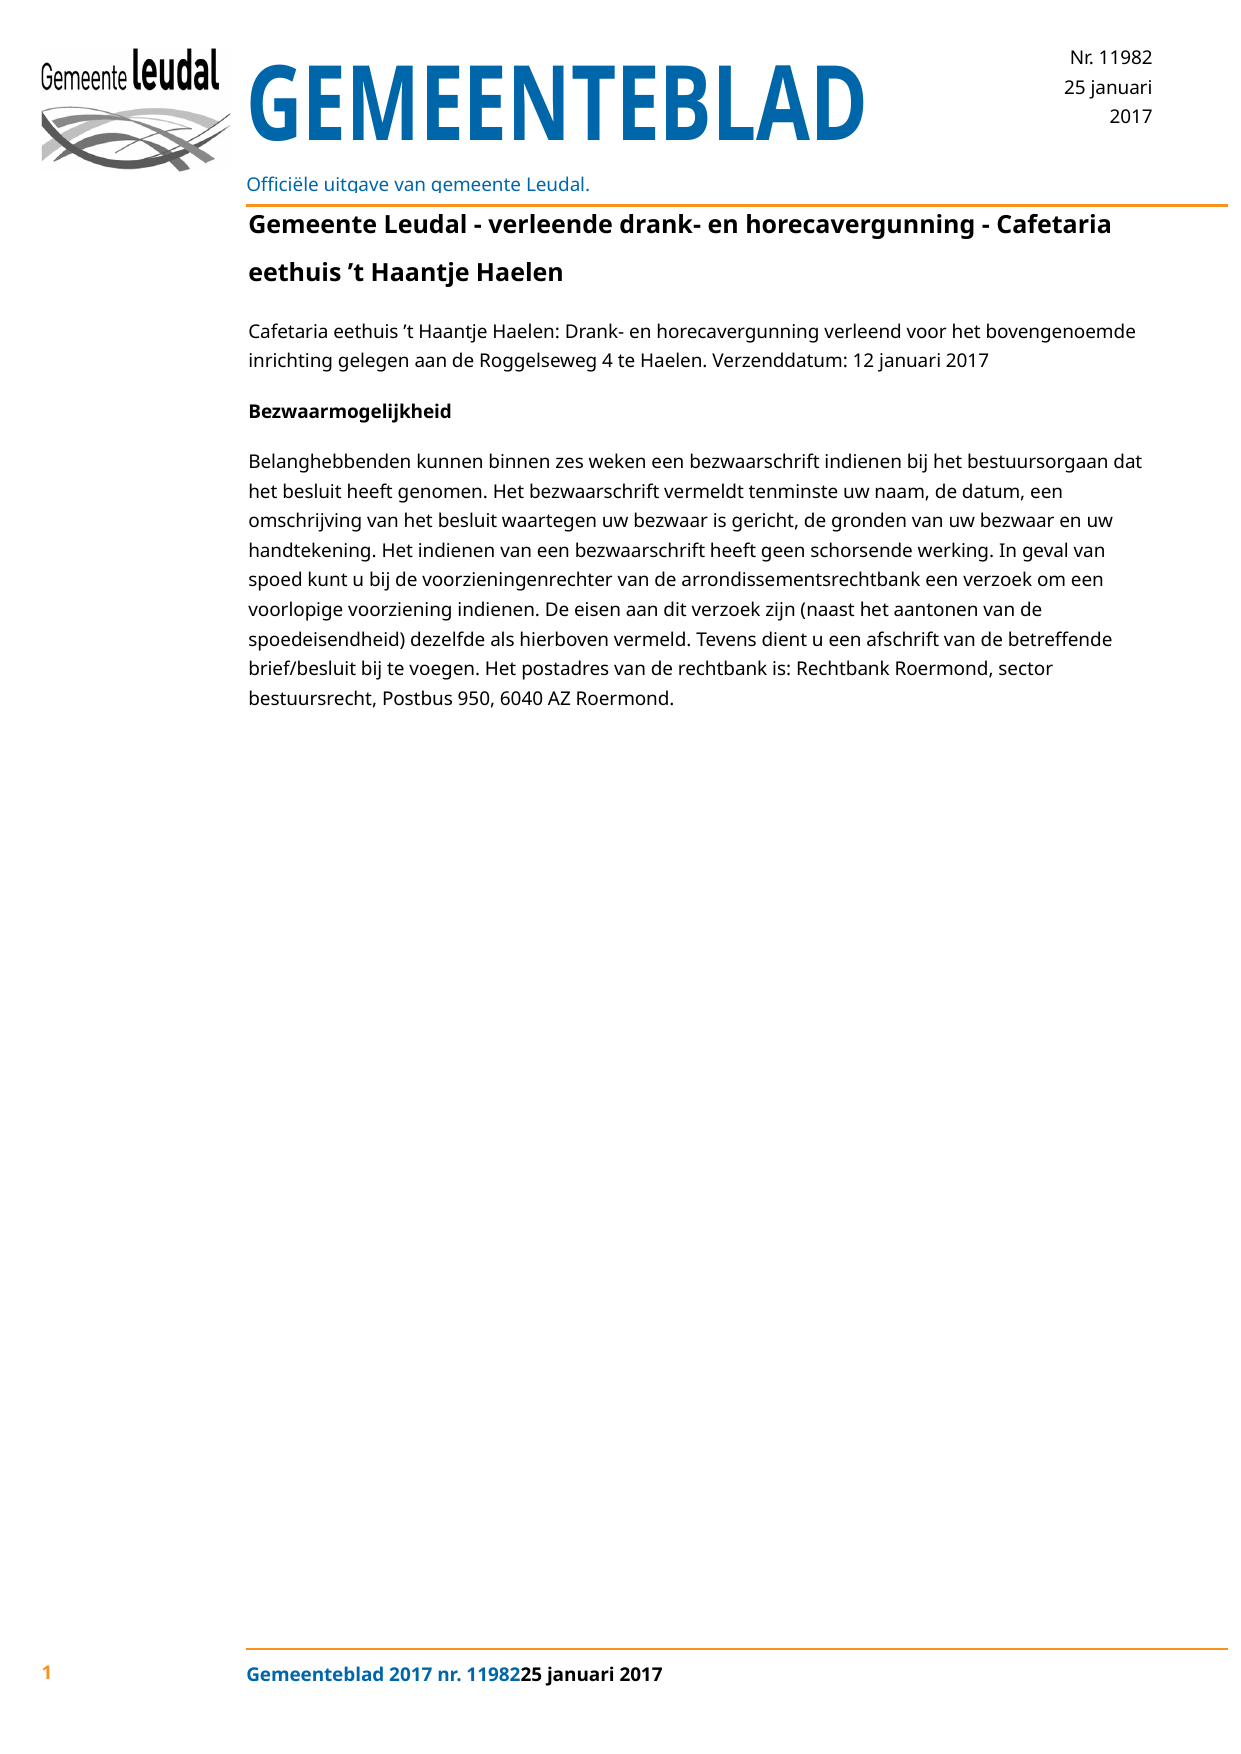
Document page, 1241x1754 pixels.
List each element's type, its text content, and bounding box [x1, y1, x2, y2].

text Bezwaarmogelijkheid [248, 398, 1152, 424]
picture [41, 47, 231, 172]
text Belanghebbenden kunnen binnen zes weken een bezwaarschrift indienen bij het bestuursorgaan dat het besluit heeft genomen. Het bezwaarschrift vermeldt tenminste uw naam, de datum, een omschrijving van het besluit waartegen uw bezwaar is gericht, de gronden van uw bezwaar en uw handtekening. Het indienen van een bezwaarschrift heeft geen schorsende werking. In geval van spoed kunt u bij de voorzieningenrechter van de arrondissementsrechtbank een verzoek om een voorlopige voorziening indienen. De eisen aan dit verzoek zijn (naast het aantonen van de spoedeisendheid) dezelfde als hierboven vermeld. Tevens dient u een afschrift van de betreffende brief/besluit bij te voegen. Het postadres van de rechtbank is: Rechtbank Roermond, sector bestuursrecht, Postbus 950, 6040 AZ Roermond. [248, 448, 1152, 711]
text Gemeente Leudal - verleende drank- en horecavergunning - Cafetaria eethuis ’t Haantje Haelen [248, 207, 1152, 288]
text Cafetaria eethuis ’t Haantje Haelen: Drank- en horecavergunning verleend voor het bovengenoemde inrichting gelegen aan de Roggelseweg 4 te Haelen. Verzenddatum: 12 januari 2017 [248, 318, 1152, 373]
